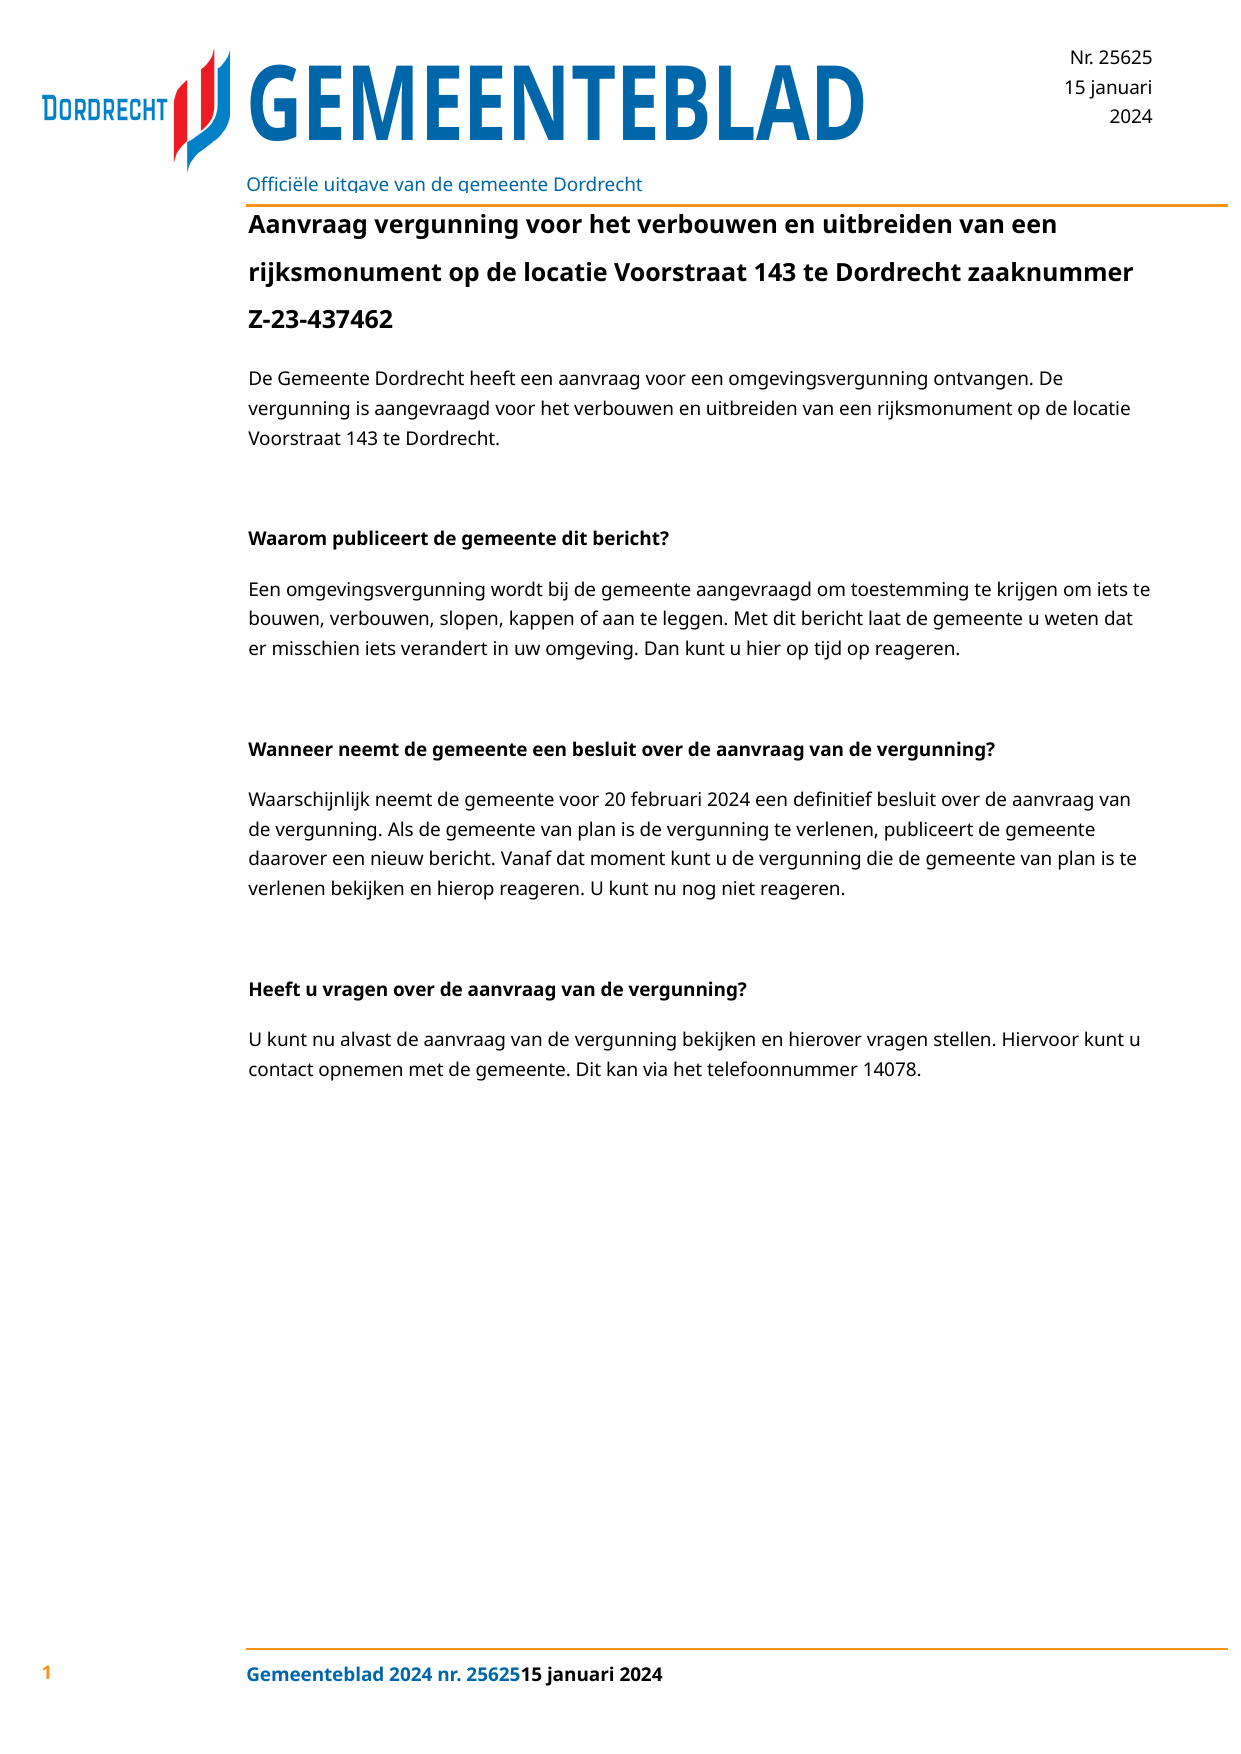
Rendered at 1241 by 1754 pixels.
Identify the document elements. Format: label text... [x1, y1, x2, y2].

text Een omgevingsvergunning wordt bij de gemeente aangevraagd om toestemming te krijgen om iets te bouwen, verbouwen, slopen, kappen of aan te leggen. Met dit bericht laat de gemeente u weten dat er misschien iets verandert in uw omgeving. Dan kunt u hier op tijd op reageren. [248, 576, 1152, 661]
text Heeft u vragen over de aanvraag van de vergunning? [248, 976, 1152, 1002]
text U kunt nu alvast de aanvraag van de vergunning bekijken en hierover vragen stellen. Hiervoor kunt u contact opnemen met de gemeente. Dit kan via het telefoonnummer 14078. [248, 1026, 1152, 1082]
picture [41, 47, 231, 172]
text Waarom publiceert de gemeente dit bericht? [248, 526, 1152, 551]
text De Gemeente Dordrecht heeft een aanvraag voor een omgevingsvergunning ontvangen. De vergunning is aangevraagd voor het verbouwen en uitbreiden van een rijksmonument op de locatie Voorstraat 143 te Dordrecht. [248, 366, 1152, 450]
text Aanvraag vergunning voor het verbouwen en uitbreiden van een rijksmonument op de locatie Voorstraat 143 te Dordrecht zaaknummer Z-23-437462 [248, 207, 1152, 336]
text Waarschijnlijk neemt de gemeente voor 20 februari 2024 een definitief besluit over de aanvraag van de vergunning. Als de gemeente van plan is de vergunning te verlenen, publiceert de gemeente daarover een nieuw bericht. Vanaf dat moment kunt u de vergunning die de gemeente van plan is te verlenen bekijken en hierop reageren. U kunt nu nog niet reageren. [248, 786, 1152, 901]
text Wanneer neemt de gemeente een besluit over de aanvraag van de vergunning? [248, 736, 1152, 762]
